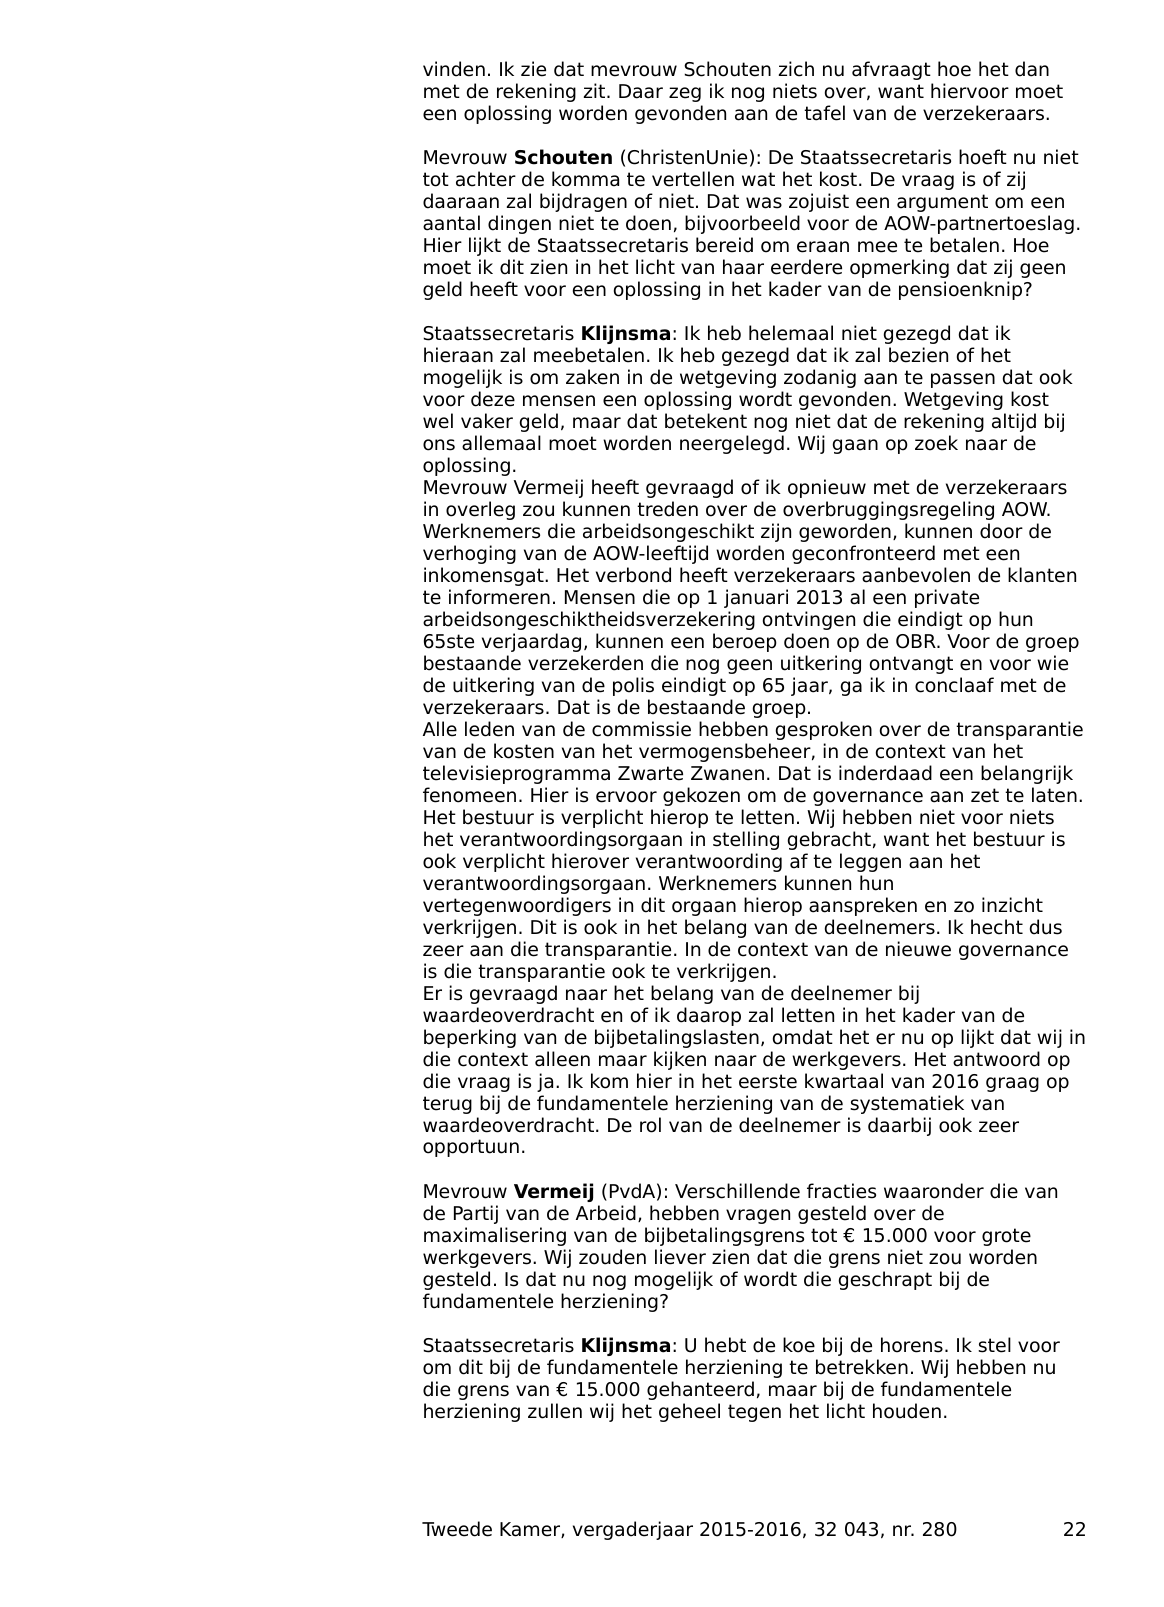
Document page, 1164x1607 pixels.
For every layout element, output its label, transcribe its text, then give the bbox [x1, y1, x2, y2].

text Er is gevraagd naar het belang van de deelnemer bij waardeoverdracht en of ik daarop zal letten in het kader van de beperking van de bijbetalingslasten, omdat het er nu op lijkt dat wij in die context alleen maar kijken naar de werkgevers. Het antwoord op die vraag is ja. Ik kom hier in het eerste kwartaal van 2016 graag op terug bij de fundamentele herziening van de systematiek van waardeoverdracht. De rol van de deelnemer is daarbij ook zeer opportuun. [422, 983, 1087, 1158]
text Mevrouw Vermeij heeft gevraagd of ik opnieuw met de verzekeraars in overleg zou kunnen treden over de overbruggingsregeling AOW. Werknemers die arbeidsongeschikt zijn geworden, kunnen door de verhoging van de AOW-leeftijd worden geconfronteerd met een inkomensgat. Het verbond heeft verzekeraars aanbevolen de klanten te informeren. Mensen die op 1 januari 2013 al een private arbeidsongeschiktheidsverzekering ontvingen die eindigt op hun 65ste verjaardag, kunnen een beroep doen op de OBR. Voor de groep bestaande verzekerden die nog geen uitkering ontvangt en voor wie de uitkering van de polis eindigt op 65 jaar, ga ik in conclaaf met de verzekeraars. Dat is de bestaande groep. [422, 477, 1087, 719]
text Mevrouw Vermeij (PvdA): Verschillende fracties waaronder die van de Partij van de Arbeid, hebben vragen gesteld over de maximalisering van de bijbetalingsgrens tot € 15.000 voor grote werkgevers. Wij zouden liever zien dat die grens niet zou worden gesteld. Is dat nu nog mogelijk of wordt die geschrapt bij de fundamentele herziening? [422, 1181, 1087, 1312]
text vinden. Ik zie dat mevrouw Schouten zich nu afvraagt hoe het dan met de rekening zit. Daar zeg ik nog niets over, want hiervoor moet een oplossing worden gevonden aan de tafel van de verzekeraars. [422, 59, 1087, 125]
text Mevrouw Schouten (ChristenUnie): De Staatssecretaris hoeft nu niet tot achter de komma te vertellen wat het kost. De vraag is of zij daaraan zal bijdragen of niet. Dat was zojuist een argument om een aantal dingen niet te doen, bijvoorbeeld voor de AOW-partnertoeslag. Hier lijkt de Staatssecretaris bereid om eraan mee te betalen. Hoe moet ik dit zien in het licht van haar eerdere opmerking dat zij geen geld heeft voor een oplossing in het kader van de pensioenknip? [422, 147, 1087, 301]
text Alle leden van de commissie hebben gesproken over de transparantie van de kosten van het vermogensbeheer, in de context van het televisieprogramma Zwarte Zwanen. Dat is inderdaad een belangrijk fenomeen. Hier is ervoor gekozen om de governance aan zet te laten. Het bestuur is verplicht hierop te letten. Wij hebben niet voor niets het verantwoordingsorgaan in stelling gebracht, want het bestuur is ook verplicht hierover verantwoording af te leggen aan het verantwoordingsorgaan. Werknemers kunnen hun vertegenwoordigers in dit orgaan hierop aanspreken en zo inzicht verkrijgen. Dit is ook in het belang van de deelnemers. Ik hecht dus zeer aan die transparantie. In de context van de nieuwe governance is die transparantie ook te verkrijgen. [422, 719, 1087, 983]
text Staatssecretaris Klijnsma: U hebt de koe bij de horens. Ik stel voor om dit bij de fundamentele herziening te betrekken. Wij hebben nu die grens van € 15.000 gehanteerd, maar bij de fundamentele herziening zullen wij het geheel tegen het licht houden. [422, 1335, 1087, 1423]
text Staatssecretaris Klijnsma: Ik heb helemaal niet gezegd dat ik hieraan zal meebetalen. Ik heb gezegd dat ik zal bezien of het mogelijk is om zaken in de wetgeving zodanig aan te passen dat ook voor deze mensen een oplossing wordt gevonden. Wetgeving kost wel vaker geld, maar dat betekent nog niet dat de rekening altijd bij ons allemaal moet worden neergelegd. Wij gaan op zoek naar de oplossing. [422, 323, 1087, 477]
